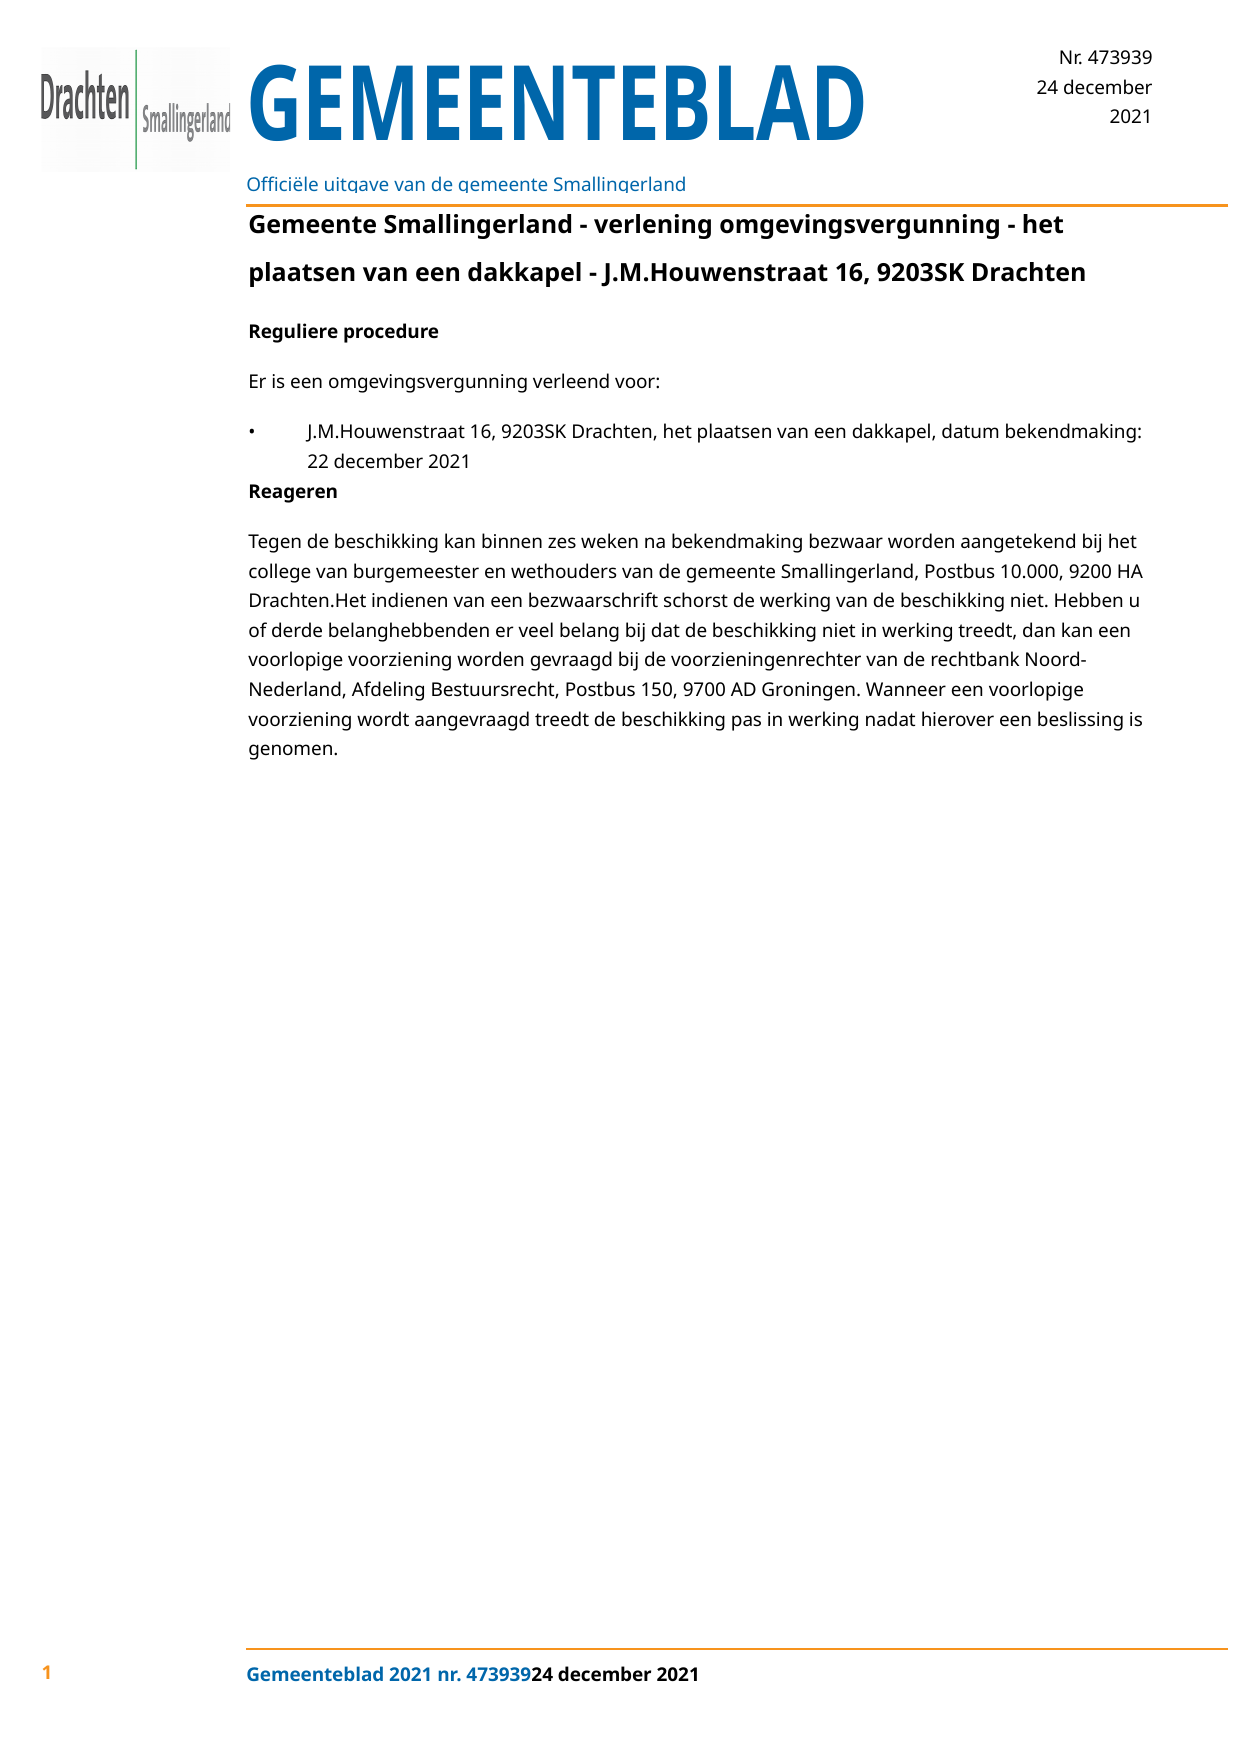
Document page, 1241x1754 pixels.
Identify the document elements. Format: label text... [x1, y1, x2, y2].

list J.M.Houwenstraat 16, 9203SK Drachten, het plaatsen van een dakkapel, datum bekendmaking: 22 december 2021 [248, 419, 1152, 474]
text Gemeente Smallingerland - verlening omgevingsvergunning - het plaatsen van een dakkapel - J.M.Houwenstraat 16, 9203SK Drachten [248, 207, 1152, 288]
text Reageren [248, 478, 1152, 504]
text Er is een omgevingsvergunning verleend voor: [248, 368, 1152, 394]
text Reguliere procedure [248, 318, 1152, 344]
picture [41, 47, 231, 172]
text Tegen de beschikking kan binnen zes weken na bekendmaking bezwaar worden aangetekend bij het college van burgemeester en wethouders van de gemeente Smallingerland, Postbus 10.000, 9200 HA Drachten.Het indienen van een bezwaarschrift schorst de werking van de beschikking niet. Hebben u of derde belanghebbenden er veel belang bij dat de beschikking niet in werking treedt, dan kan een voorlopige voorziening worden gevraagd bij de voorzieningenrechter van de rechtbank Noord-Nederland, Afdeling Bestuursrecht, Postbus 150, 9700 AD Groningen. Wanneer een voorlopige voorziening wordt aangevraagd treedt de beschikking pas in werking nadat hierover een beslissing is genomen. [248, 528, 1152, 761]
